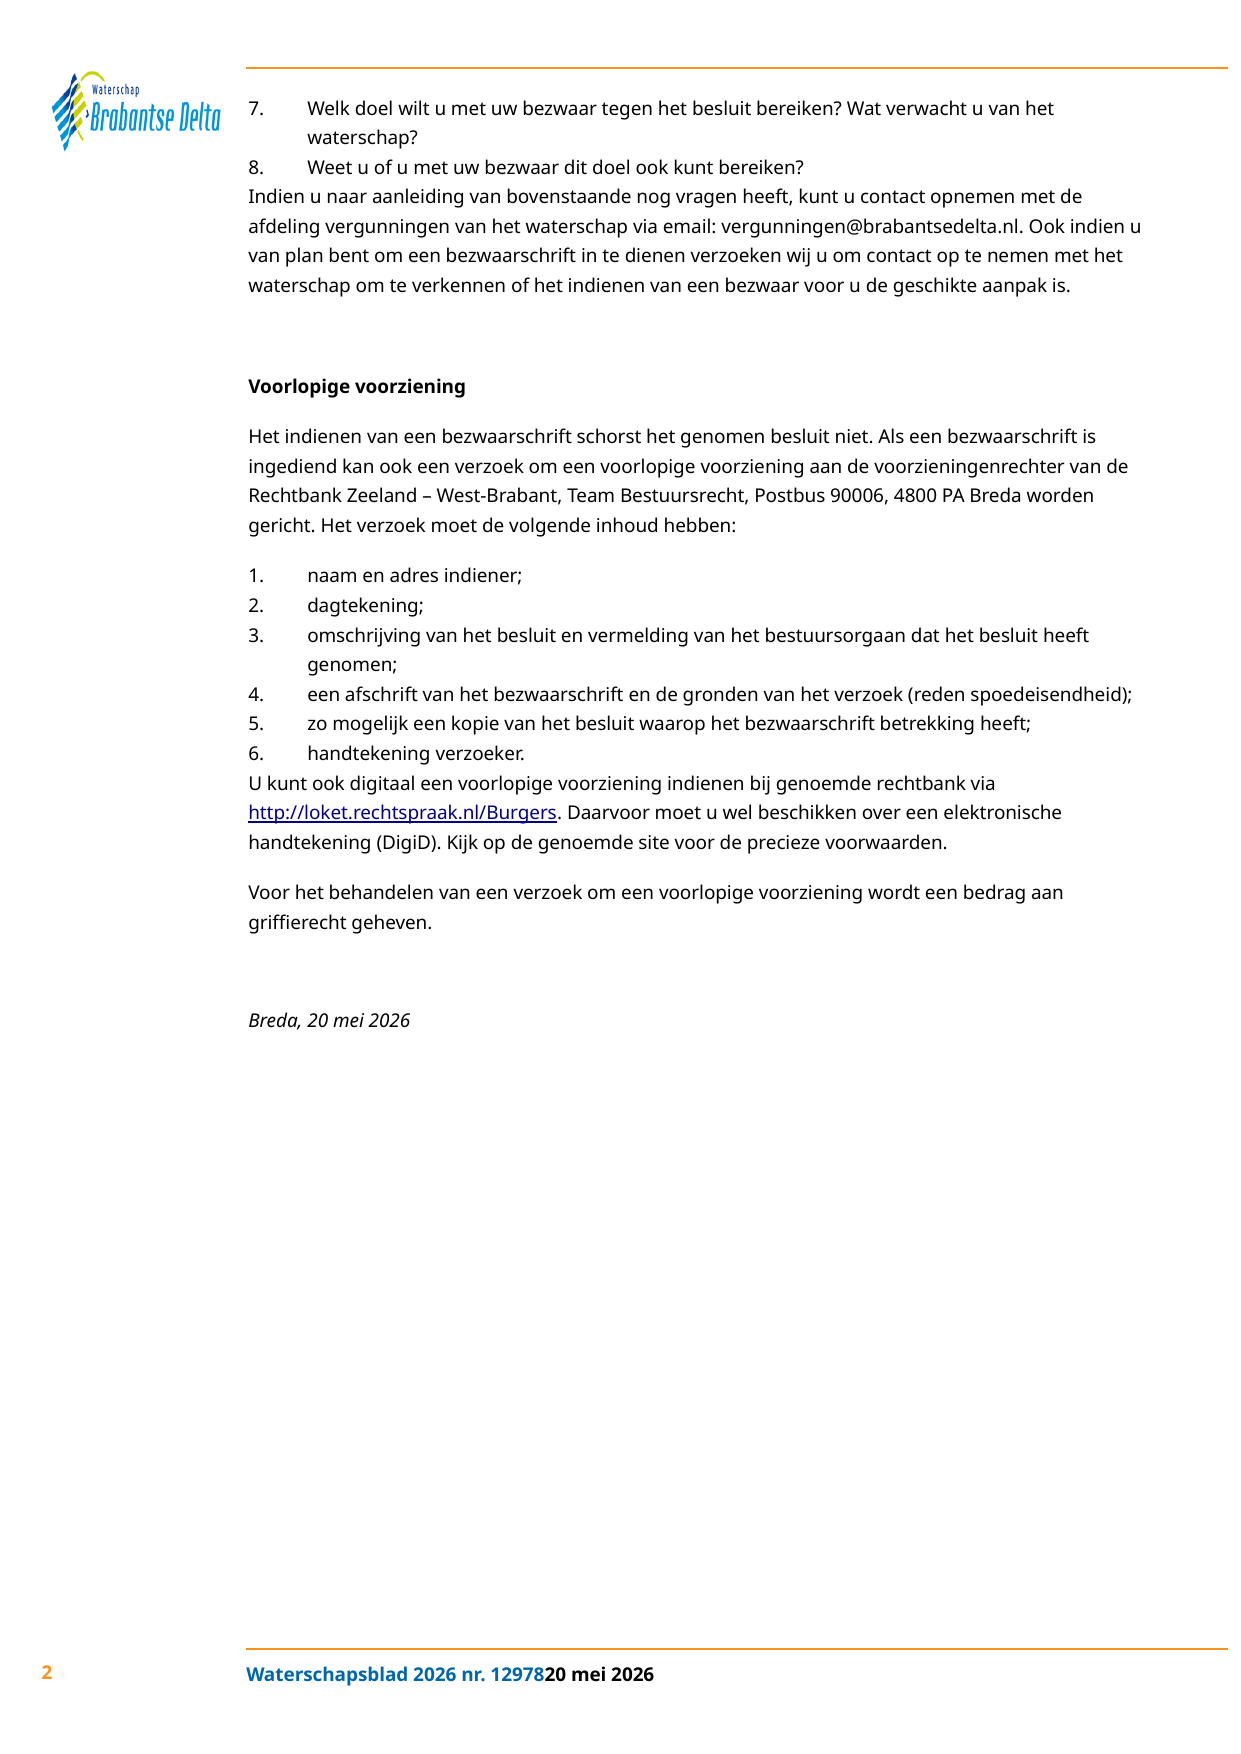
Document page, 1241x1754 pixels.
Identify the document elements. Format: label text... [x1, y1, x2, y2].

list omschrijving van het besluit en vermelding van het bestuursorgaan dat het besluit heeft genomen; [248, 622, 1152, 677]
picture [41, 47, 231, 172]
list zo mogelijk een kopie van het besluit waarop het bezwaarschrift betrekking heeft; [248, 711, 1152, 736]
list dagtekening; [248, 592, 1152, 618]
text Breda, 20 mei 2026 [248, 1007, 1152, 1033]
text Voor het behandelen van een verzoek om een voorlopige voorziening wordt een bedrag aan griffierecht geheven. [248, 879, 1152, 935]
text Voorlopige voorziening [248, 373, 1152, 399]
list handtekening verzoeker. [248, 740, 1152, 766]
text Indien u naar aanleiding van bovenstaande nog vragen heeft, kunt u contact opnemen met de afdeling vergunningen van het waterschap via email: vergunningen@brabantsedelta.nl. Ook indien u van plan bent om een bezwaarschrift in te dienen verzoeken wij u om contact op te nemen met het waterschap om te verkennen of het indienen van een bezwaar voor u de geschikte aanpak is. [248, 183, 1152, 298]
text U kunt ook digitaal een voorlopige voorziening indienen bij genoemde rechtbank via http://loket.rechtspraak.nl/Burgers. Daarvoor moet u wel beschikken over een elektronische handtekening (DigiD). Kijk op de genoemde site voor de precieze voorwaarden. [248, 770, 1152, 855]
list naam en adres indiener; [248, 563, 1152, 588]
list Welk doel wilt u met uw bezwaar tegen het besluit bereiken? Wat verwacht u van het waterschap? [248, 95, 1152, 150]
list een afschrift van het bezwaarschrift en de gronden van het verzoek (reden spoedeisendheid); [248, 681, 1152, 707]
list Weet u of u met uw bezwaar dit doel ook kunt bereiken? [248, 154, 1152, 180]
text Het indienen van een bezwaarschrift schorst het genomen besluit niet. Als een bezwaarschrift is ingediend kan ook een verzoek om een voorlopige voorziening aan de voorzieningenrechter van de Rechtbank Zeeland – West-Brabant, Team Bestuursrecht, Postbus 90006, 4800 PA Breda worden gericht. Het verzoek moet de volgende inhoud hebben: [248, 423, 1152, 538]
